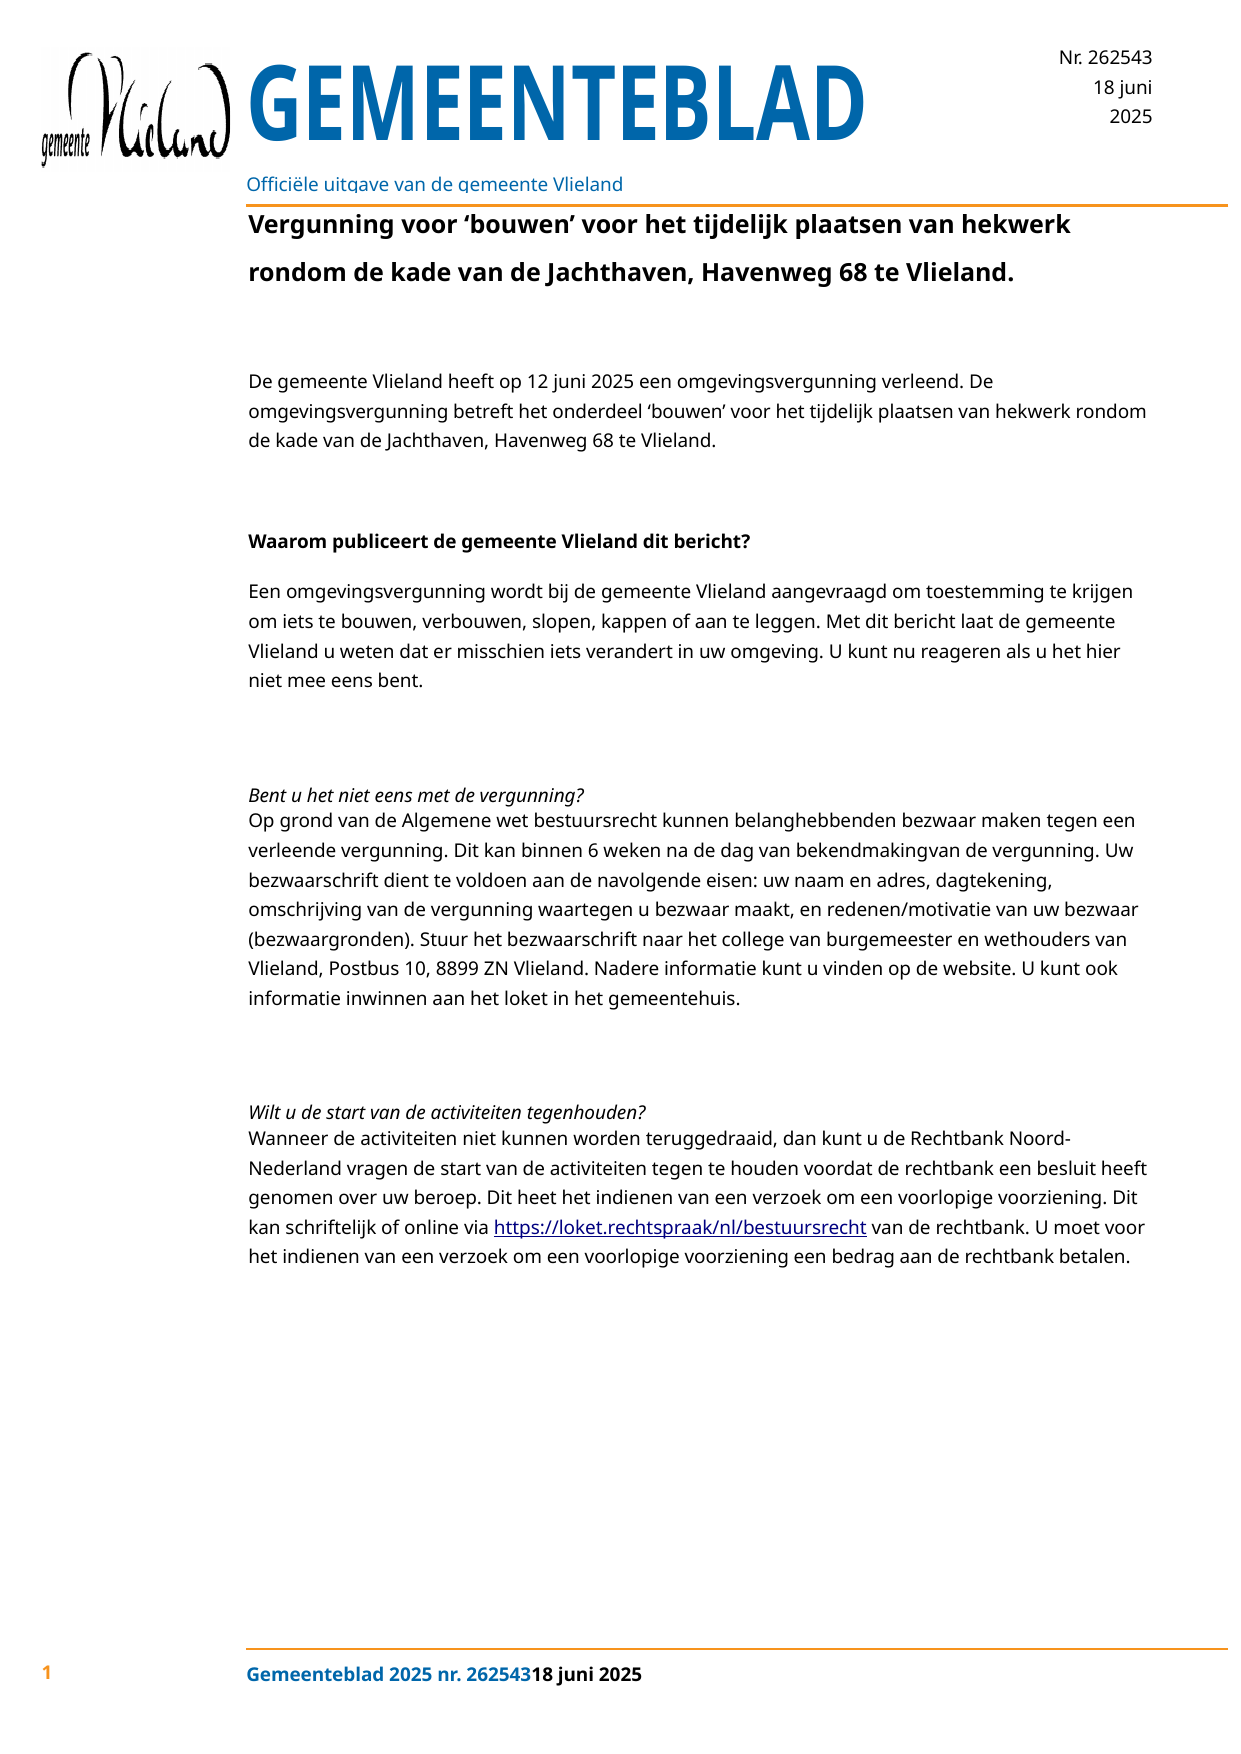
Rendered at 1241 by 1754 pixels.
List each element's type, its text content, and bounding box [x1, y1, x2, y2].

text Een omgevingsvergunning wordt bij de gemeente Vlieland aangevraagd om toestemming te krijgen om iets te bouwen, verbouwen, slopen, kappen of aan te leggen. Met dit bericht laat de gemeente Vlieland u weten dat er misschien iets verandert in uw omgeving. U kunt nu reageren als u het hier niet mee eens bent. [248, 579, 1152, 693]
text De gemeente Vlieland heeft op 12 juni 2025 een omgevingsvergunning verleend. De omgevingsvergunning betreft het onderdeel ‘bouwen’ voor het tijdelijk plaatsen van hekwerk rondom de kade van de Jachthaven, Havenweg 68 te Vlieland. [248, 368, 1152, 453]
text Waarom publiceert de gemeente Vlieland dit bericht? [248, 528, 1152, 554]
text Wilt u de start van de activiteiten tegenhouden? [248, 1099, 1152, 1125]
text Op grond van de Algemene wet bestuursrecht kunnen belanghebbenden bezwaar maken tegen een verleende vergunning. Dit kan binnen 6 weken na de dag van bekendmakingvan de vergunning. Uw bezwaarschrift dient te voldoen aan de navolgende eisen: uw naam en adres, dagtekening, omschrijving van de vergunning waartegen u bezwaar maakt, en redenen/motivatie van uw bezwaar (bezwaargronden). Stuur het bezwaarschrift naar het college van burgemeester en wethouders van Vlieland, Postbus 10, 8899 ZN Vlieland. Nadere informatie kunt u vinden op de website. U kunt ook informatie inwinnen aan het loket in het gemeentehuis. [248, 808, 1152, 1011]
text Vergunning voor ‘bouwen’ voor het tijdelijk plaatsen van hekwerk rondom de kade van de Jachthaven, Havenweg 68 te Vlieland. [248, 207, 1152, 288]
text Wanneer de activiteiten niet kunnen worden teruggedraaid, dan kunt u de Rechtbank Noord-Nederland vragen de start van de activiteiten tegen te houden voordat de rechtbank een besluit heeft genomen over uw beroep. Dit heet het indienen van een verzoek om een voorlopige voorziening. Dit kan schriftelijk of online via https://loket.rechtspraak/nl/bestuursrecht van de rechtbank. U moet voor het indienen van een verzoek om een voorlopige voorziening een bedrag aan de rechtbank betalen. [248, 1125, 1152, 1269]
picture [41, 47, 231, 172]
text Bent u het niet eens met de vergunning? [248, 782, 1152, 808]
